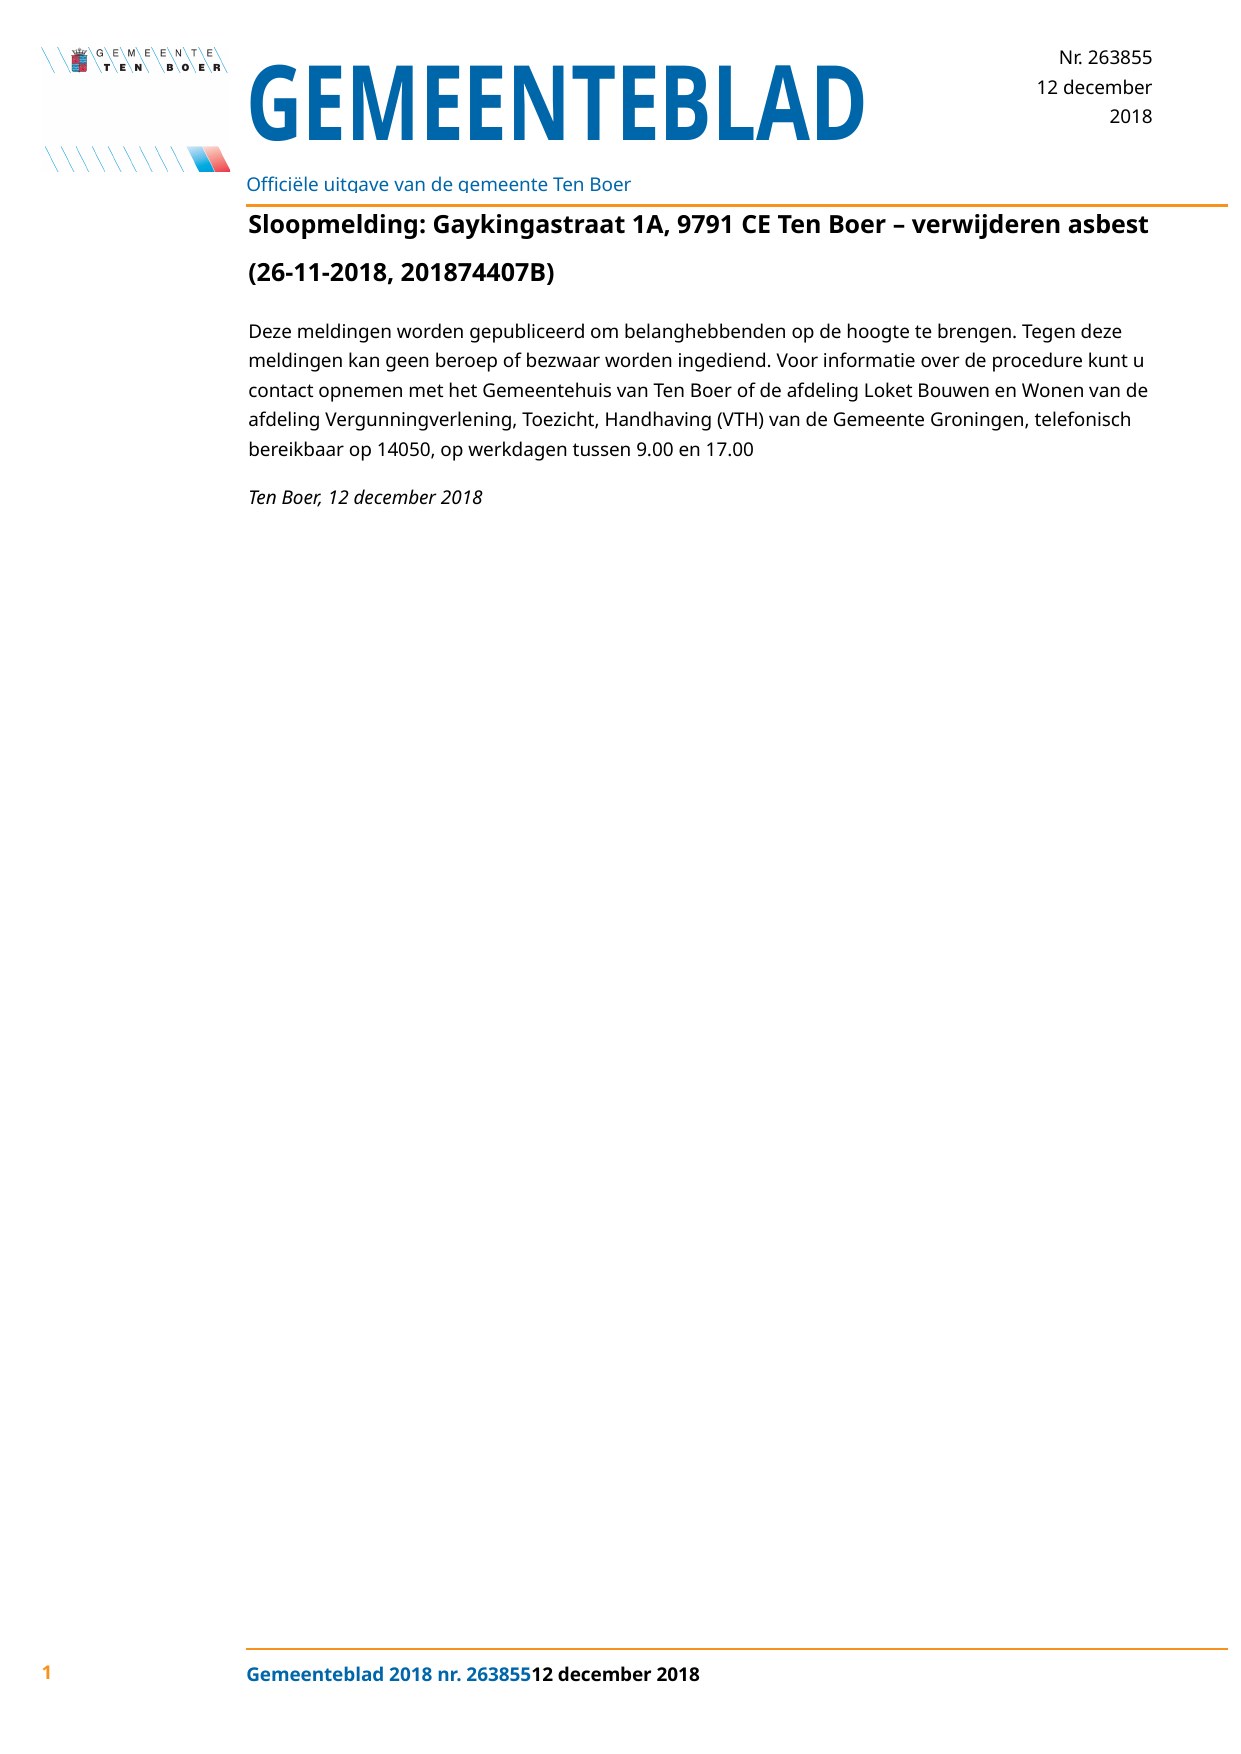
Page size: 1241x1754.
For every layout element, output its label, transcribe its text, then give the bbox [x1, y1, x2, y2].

picture [41, 47, 231, 172]
text Ten Boer, 12 december 2018 [248, 484, 1152, 510]
text Sloopmelding: Gaykingastraat 1A, 9791 CE Ten Boer – verwijderen asbest (26-11-2018, 201874407B) [248, 207, 1152, 288]
text Deze meldingen worden gepubliceerd om belanghebbenden op de hoogte te brengen. Tegen deze meldingen kan geen beroep of bezwaar worden ingediend. Voor informatie over de procedure kunt u contact opnemen met het Gemeentehuis van Ten Boer of de afdeling Loket Bouwen en Wonen van de afdeling Vergunningverlening, Toezicht, Handhaving (VTH) van de Gemeente Groningen, telefonisch bereikbaar op 14050, op werkdagen tussen 9.00 en 17.00 [248, 318, 1152, 462]
